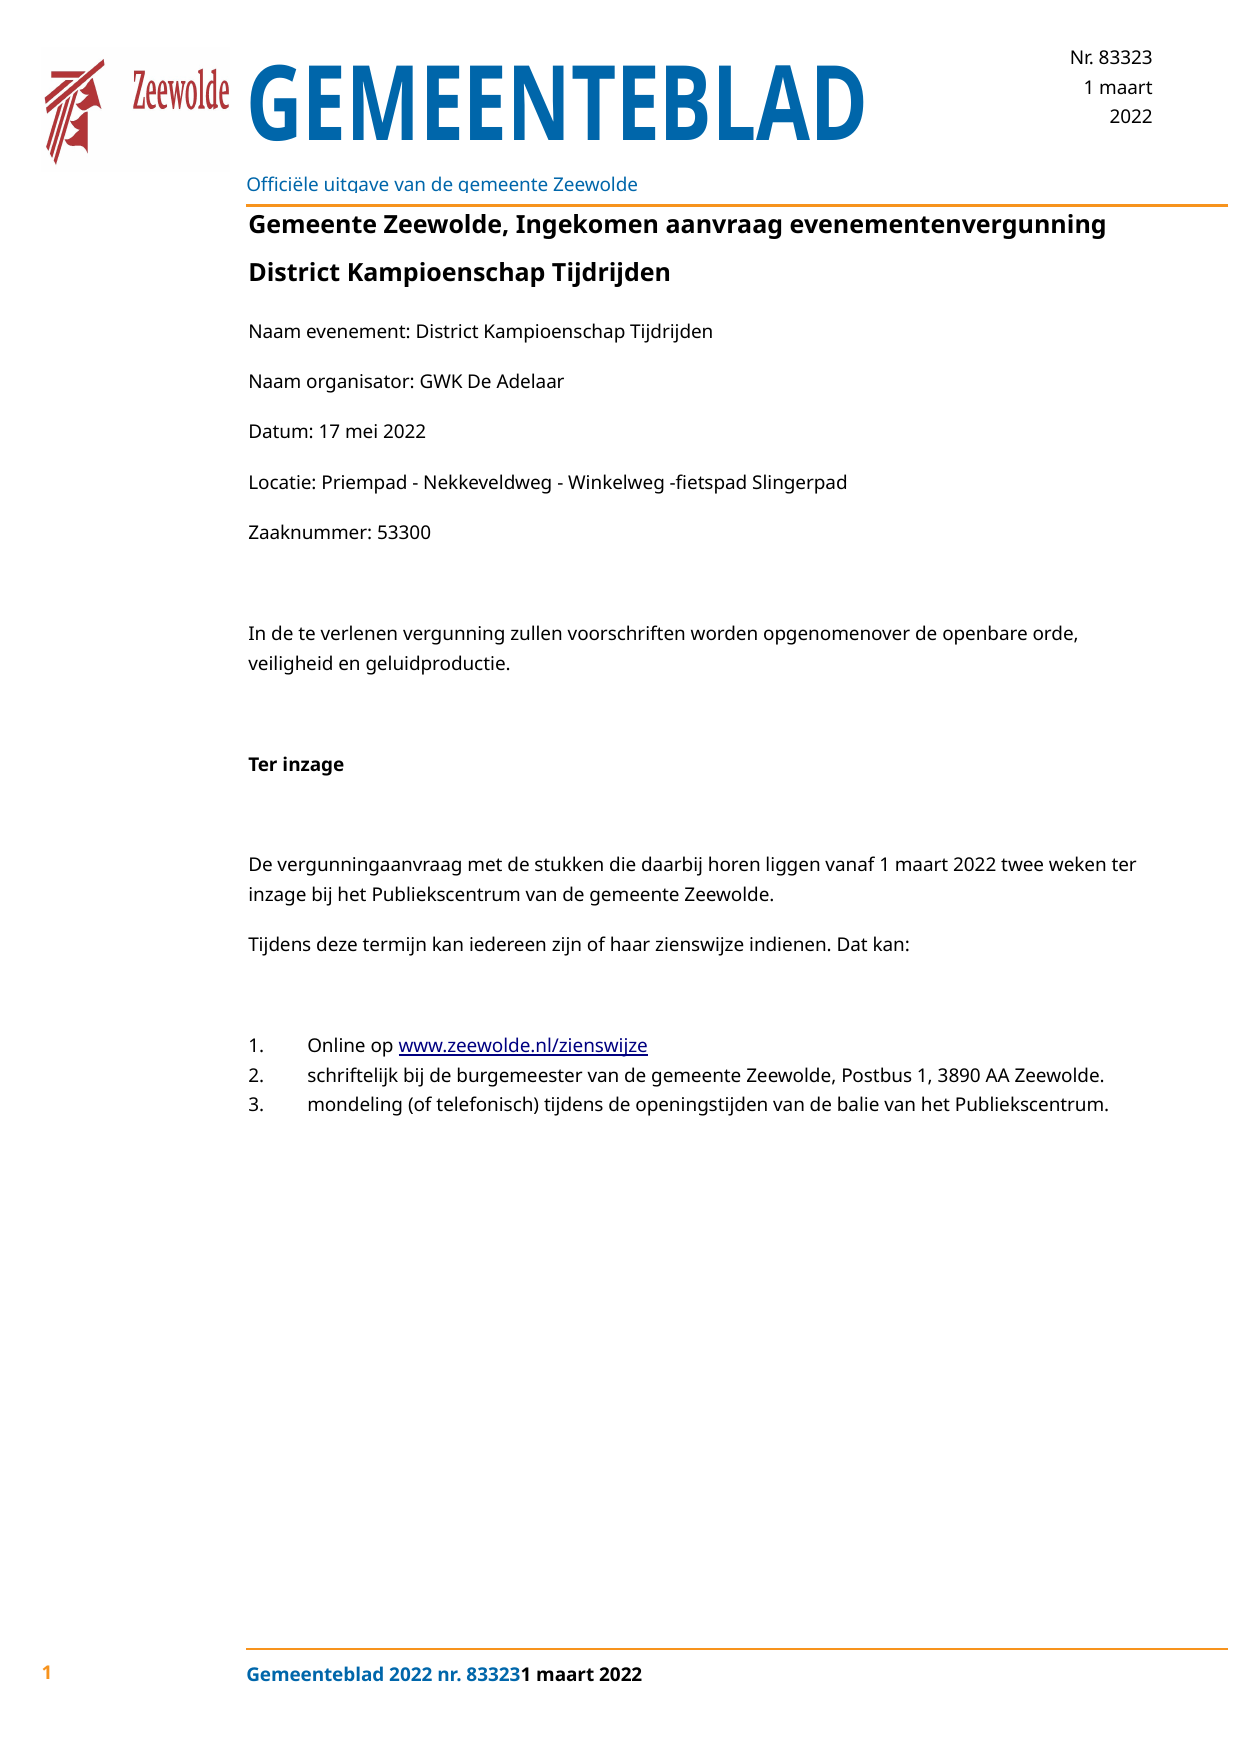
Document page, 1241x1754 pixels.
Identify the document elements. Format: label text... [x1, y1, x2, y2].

text Locatie: Priempad - Nekkeveldweg - Winkelweg -fietspad Slingerpad [248, 469, 1152, 495]
list schriftelijk bij de burgemeester van de gemeente Zeewolde, Postbus 1, 3890 AA Zeewolde. [248, 1062, 1152, 1088]
picture [41, 47, 231, 172]
text Gemeente Zeewolde, Ingekomen aanvraag evenementenvergunning District Kampioenschap Tijdrijden [248, 207, 1152, 288]
text Datum: 17 mei 2022 [248, 419, 1152, 444]
text Tijdens deze termijn kan iedereen zijn of haar zienswijze indienen. Dat kan: [248, 932, 1152, 957]
text In de te verlenen vergunning zullen voorschriften worden opgenomenover de openbare orde, veiligheid en geluidproductie. [248, 620, 1152, 676]
text De vergunningaanvraag met de stukken die daarbij horen liggen vanaf 1 maart 2022 twee weken ter inzage bij het Publiekscentrum van de gemeente Zeewolde. [248, 852, 1152, 907]
list mondeling (of telefonisch) tijdens de openingstijden van de balie van het Publiekscentrum. [248, 1092, 1152, 1117]
text Ter inzage [248, 751, 1152, 777]
text Naam organisator: GWK De Adelaar [248, 368, 1152, 394]
text Naam evenement: District Kampioenschap Tijdrijden [248, 318, 1152, 344]
text Zaaknummer: 53300 [248, 519, 1152, 545]
list Online op www.zeewolde.nl/zienswijze [248, 1032, 1152, 1058]
